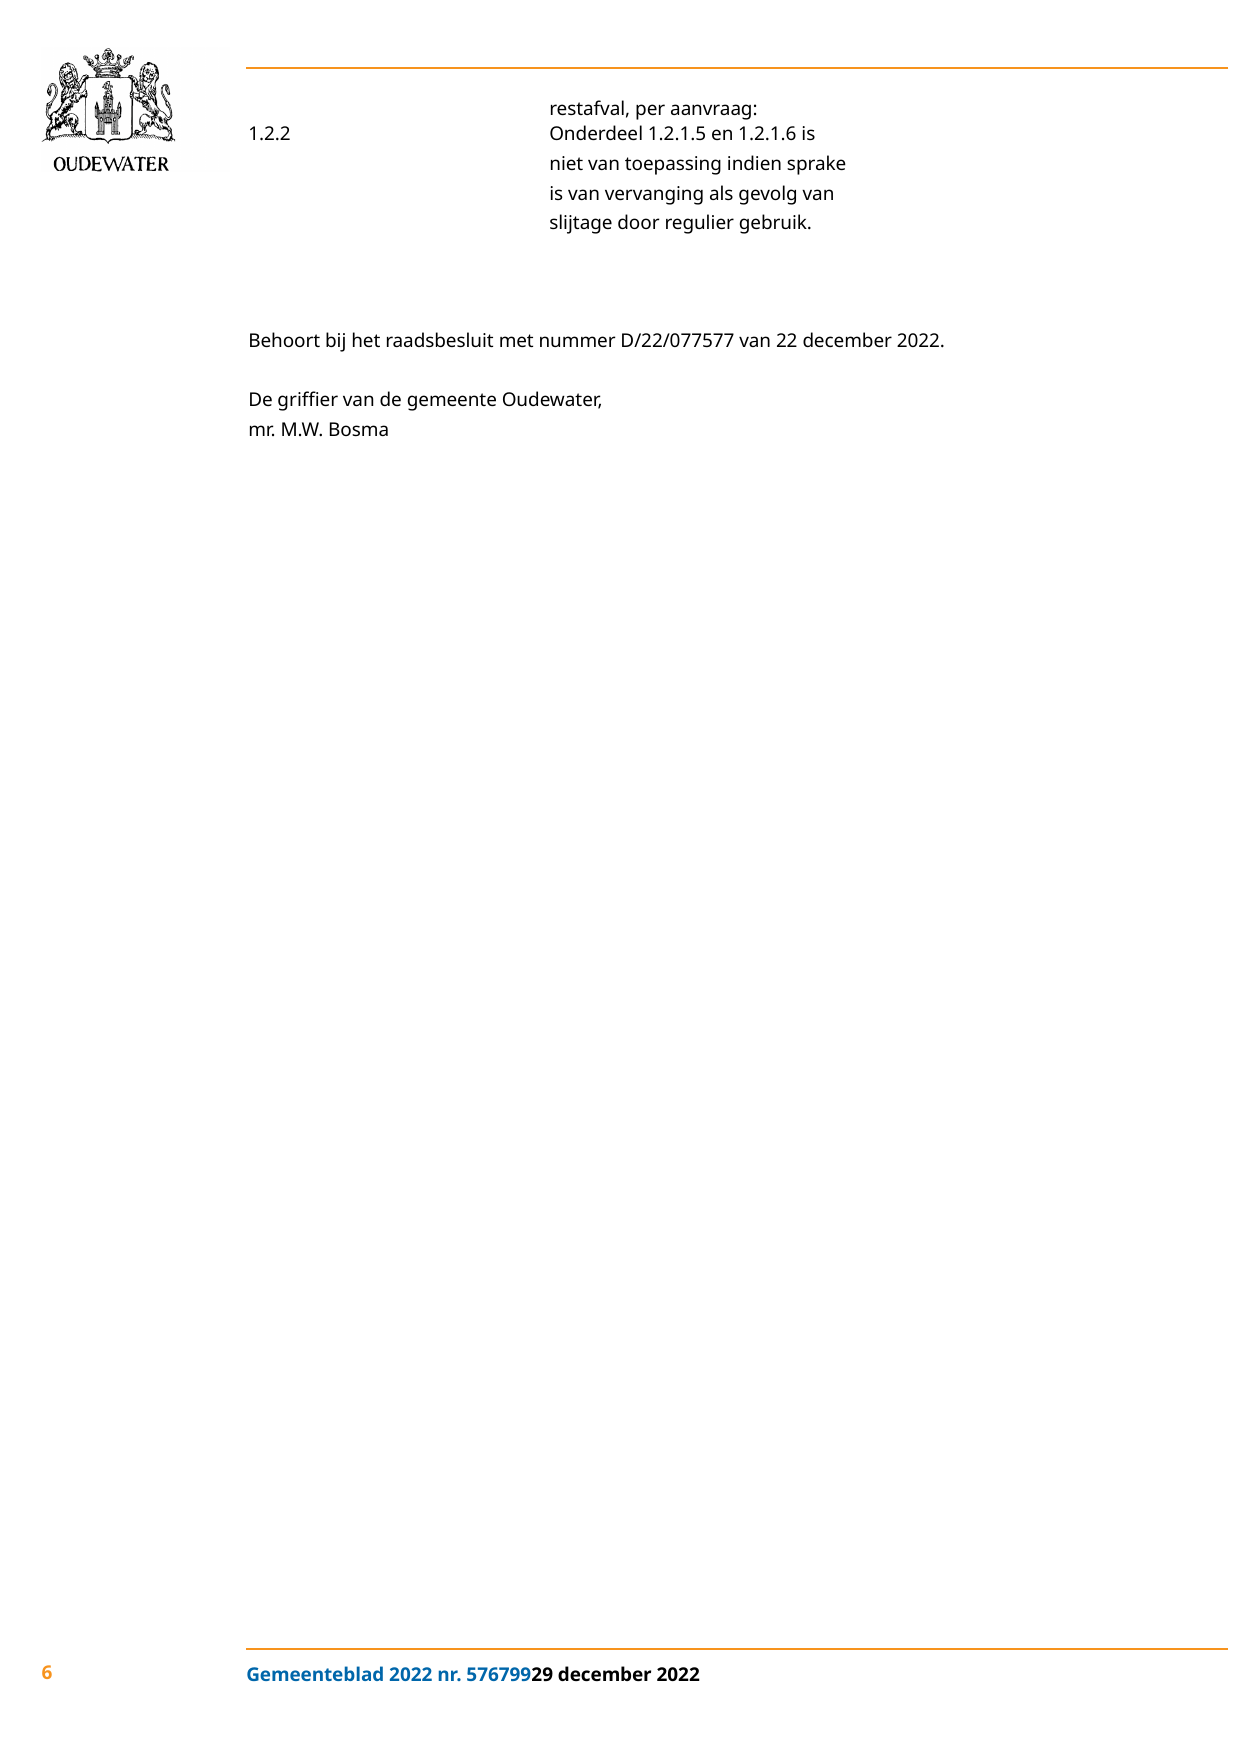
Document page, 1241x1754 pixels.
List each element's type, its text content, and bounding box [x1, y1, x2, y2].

table_cell [850, 95, 1152, 121]
table_cell restafval, per aanvraag: [549, 95, 850, 121]
table_cell 1.2.2 [248, 121, 549, 235]
picture [41, 47, 231, 172]
table_cell Onderdeel 1.2.1.5 en 1.2.1.6 is niet van toepassing indien sprake is van vervanging als gevolg van slijtage door regulier gebruik. [549, 121, 850, 235]
text De griffier van de gemeente Oudewater, [248, 386, 1152, 412]
table_cell [850, 121, 1152, 235]
table_cell [248, 95, 549, 121]
text Behoort bij het raadsbesluit met nummer D/22/077577 van 22 december 2022. [248, 327, 1152, 353]
text mr. M.W. Bosma [248, 416, 1152, 441]
